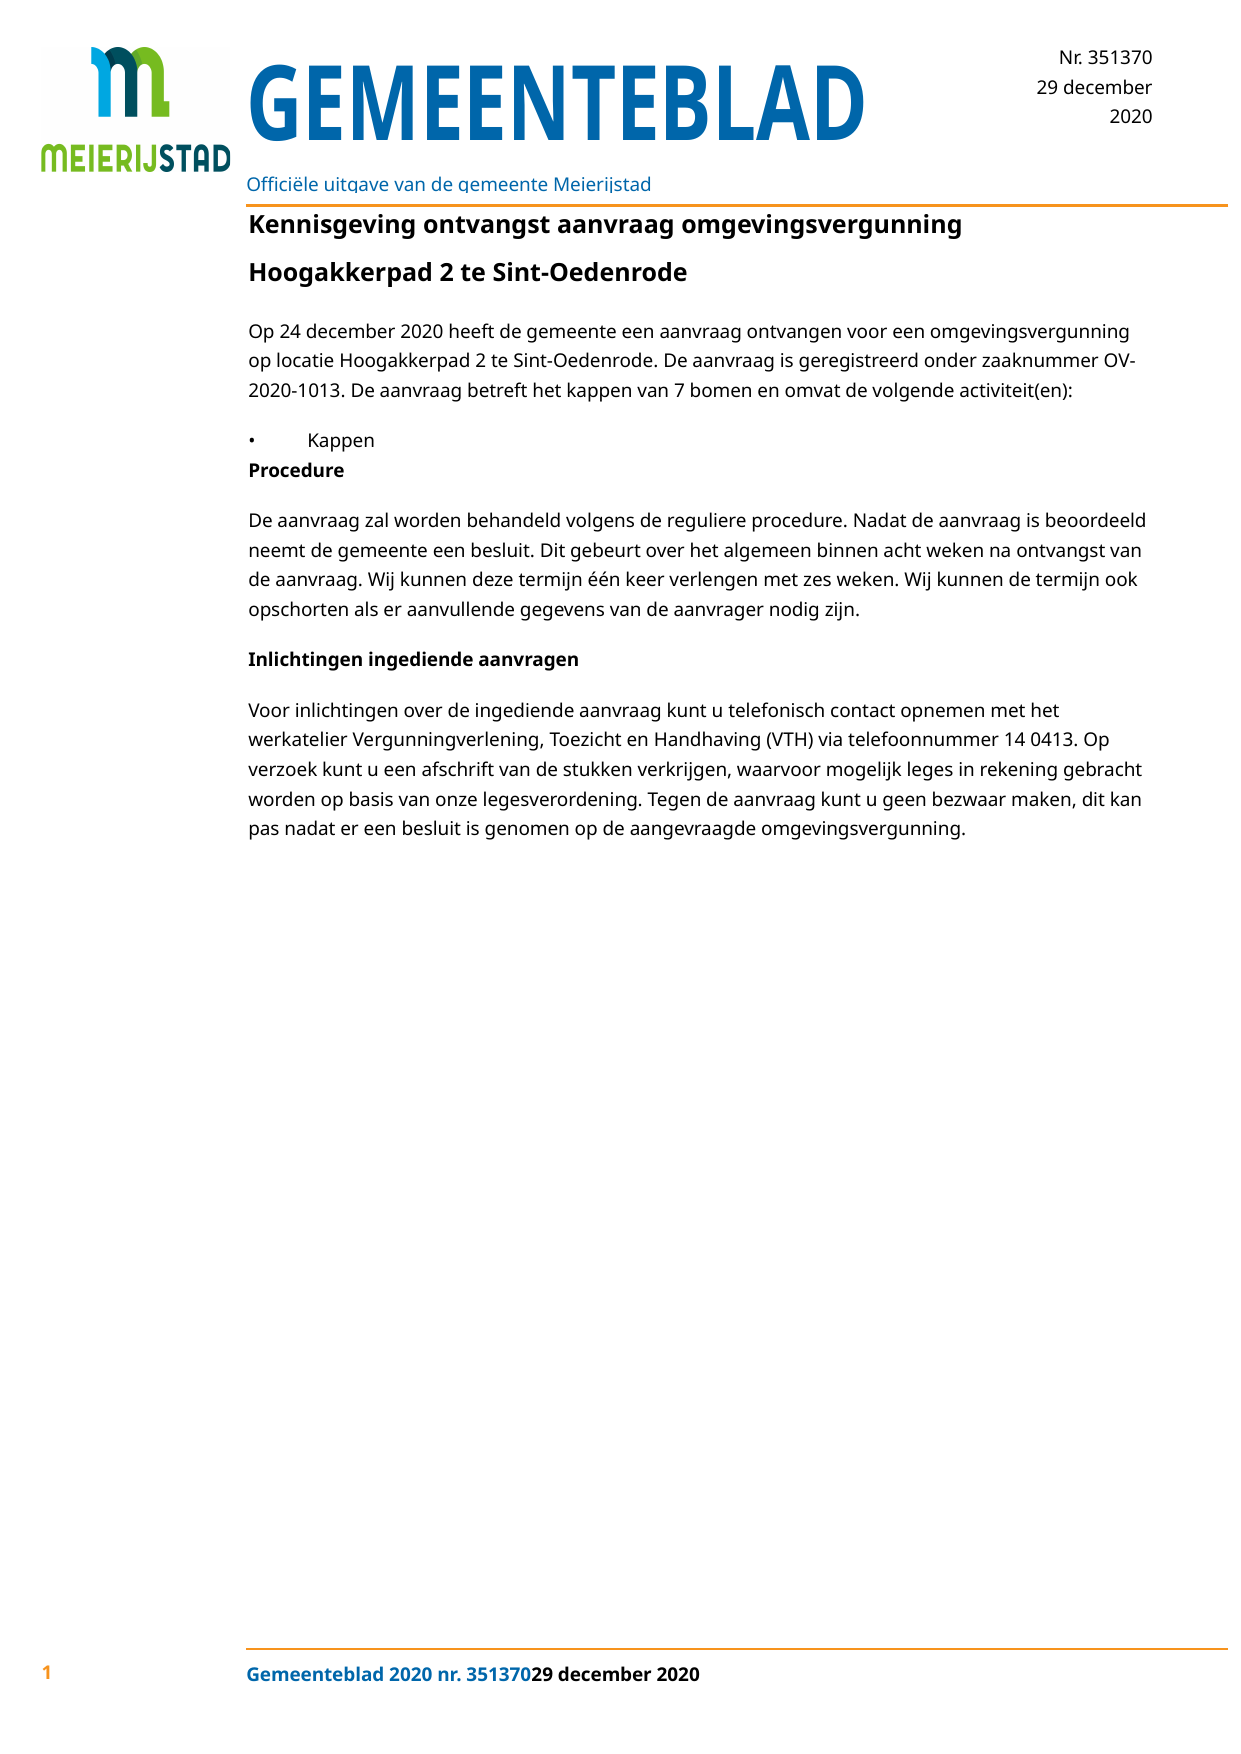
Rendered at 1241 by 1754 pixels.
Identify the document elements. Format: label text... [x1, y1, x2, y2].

text Procedure [248, 457, 1152, 483]
picture [41, 47, 231, 172]
text Inlichtingen ingediende aanvragen [248, 647, 1152, 672]
text Voor inlichtingen over de ingediende aanvraag kunt u telefonisch contact opnemen met het werkatelier Vergunningverlening, Toezicht en Handhaving (VTH) via telefoonnummer 14 0413. Op verzoek kunt u een afschrift van de stukken verkrijgen, waarvoor mogelijk leges in rekening gebracht worden op basis van onze legesverordening. Tegen de aanvraag kunt u geen bezwaar maken, dit kan pas nadat er een besluit is genomen op de aangevraagde omgevingsvergunning. [248, 697, 1152, 841]
text De aanvraag zal worden behandeld volgens de reguliere procedure. Nadat de aanvraag is beoordeeld neemt de gemeente een besluit. Dit gebeurt over het algemeen binnen acht weken na ontvangst van de aanvraag. Wij kunnen deze termijn één keer verlengen met zes weken. Wij kunnen de termijn ook opschorten als er aanvullende gegevens van de aanvrager nodig zijn. [248, 507, 1152, 622]
text Kennisgeving ontvangst aanvraag omgevingsvergunning Hoogakkerpad 2 te Sint-Oedenrode [248, 207, 1152, 288]
text Op 24 december 2020 heeft de gemeente een aanvraag ontvangen voor een omgevingsvergunning op locatie Hoogakkerpad 2 te Sint-Oedenrode. De aanvraag is geregistreerd onder zaaknummer OV-2020-1013. De aanvraag betreft het kappen van 7 bomen en omvat de volgende activiteit(en): [248, 318, 1152, 403]
list Kappen [248, 427, 1152, 453]
